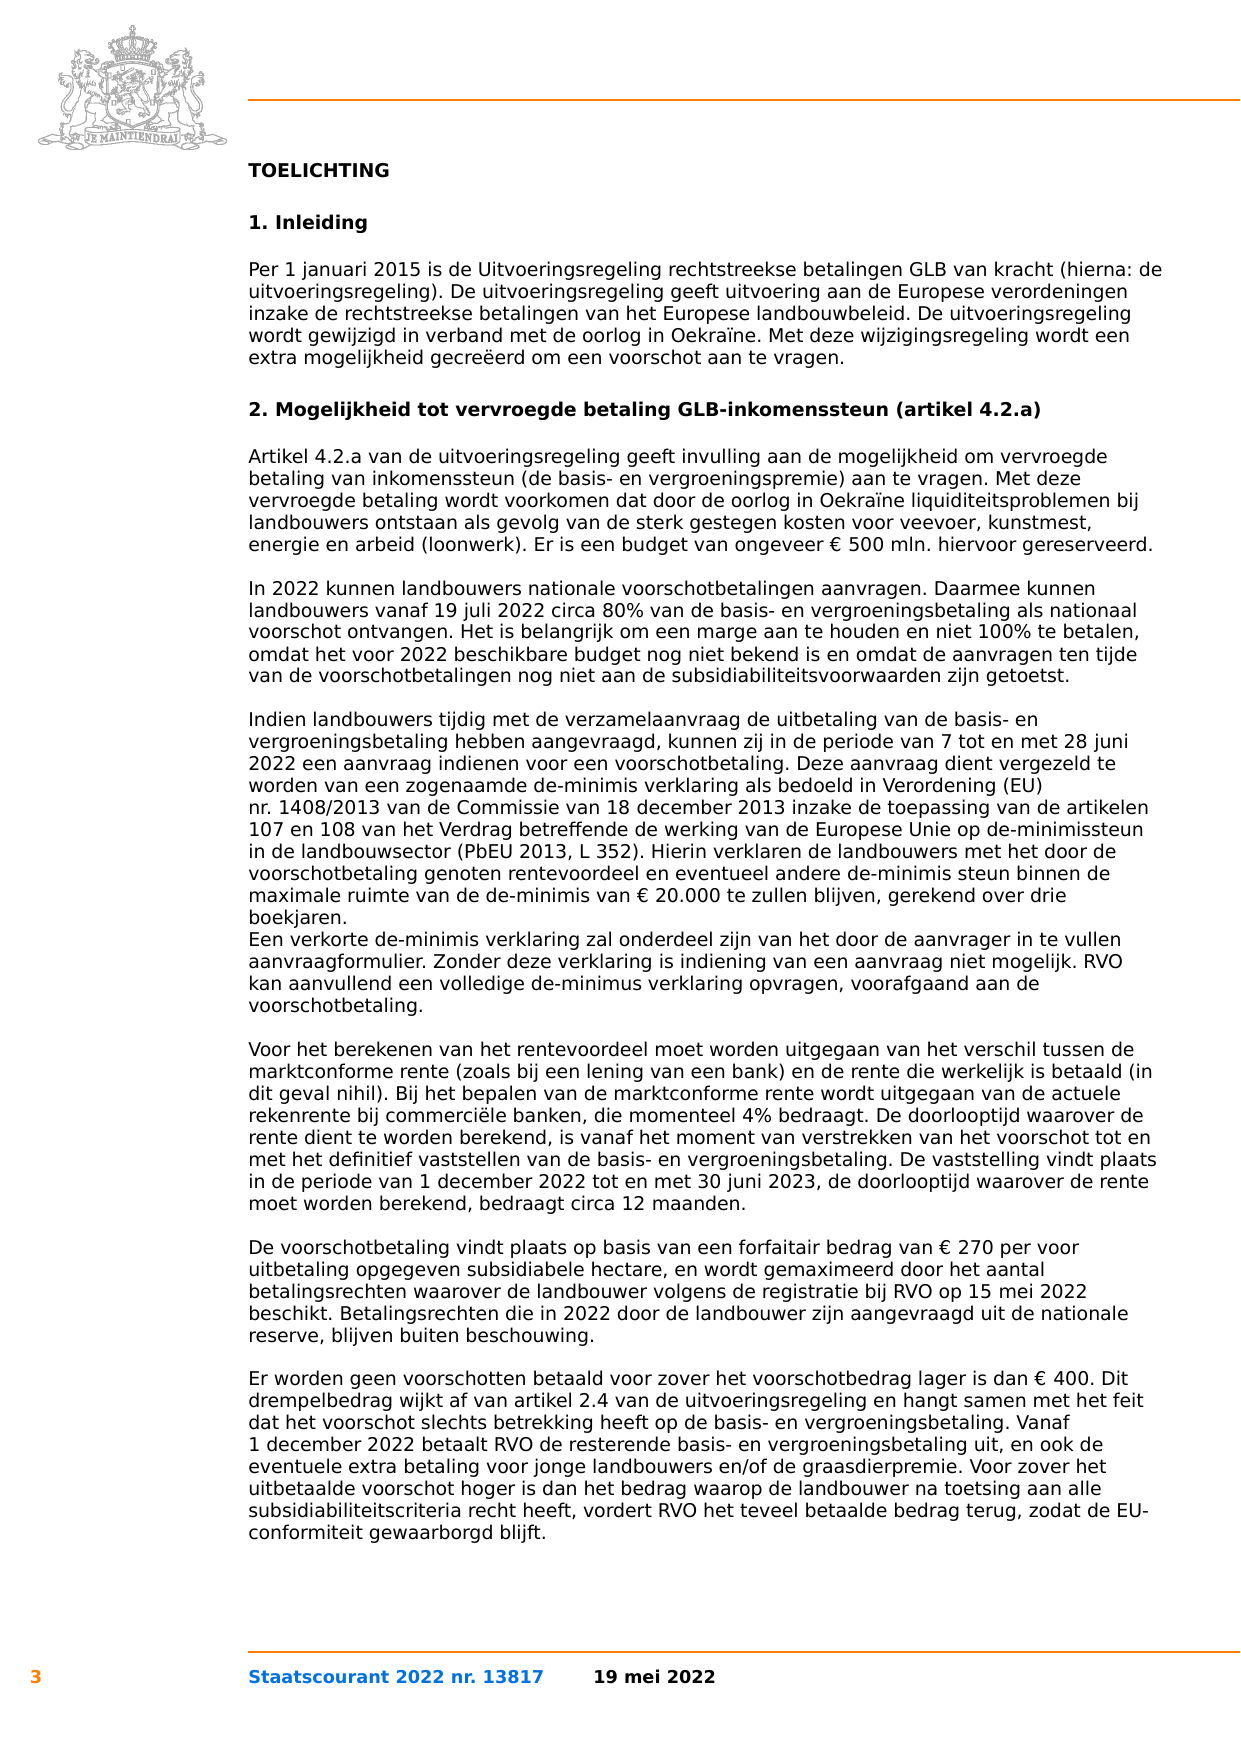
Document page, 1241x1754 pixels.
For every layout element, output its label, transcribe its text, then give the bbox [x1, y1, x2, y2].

subtitle TOELICHTING [248, 160, 1163, 182]
text Voor het berekenen van het rentevoordeel moet worden uitgegaan van het verschil tussen de marktconforme rente (zoals bij een lening van een bank) en de rente die werkelijk is betaald (in dit geval nihil). Bij het bepalen van de marktconforme rente wordt uitgegaan van de actuele rekenrente bij commerciële banken, die momenteel 4% bedraagt. De doorlooptijd waarover de rente dient te worden berekend, is vanaf het moment van verstrekken van het voorschot tot en met het definitief vaststellen van de basis- en vergroeningsbetaling. De vaststelling vindt plaats in de periode van 1 december 2022 tot en met 30 juni 2023, de doorlooptijd waarover de rente moet worden berekend, bedraagt circa 12 maanden. [248, 1039, 1163, 1215]
text In 2022 kunnen landbouwers nationale voorschotbetalingen aanvragen. Daarmee kunnen landbouwers vanaf 19 juli 2022 circa 80% van de basis- en vergroeningsbetaling als nationaal voorschot ontvangen. Het is belangrijk om een marge aan te houden en niet 100% te betalen, omdat het voor 2022 beschikbare budget nog niet bekend is en omdat de aanvragen ten tijde van de voorschotbetalingen nog niet aan de subsidiabiliteitsvoorwaarden zijn getoetst. [248, 577, 1163, 687]
subtitle 1. Inleiding [248, 212, 1163, 234]
picture [38, 25, 227, 150]
subtitle 2. Mogelijkheid tot vervroegde betaling GLB-inkomenssteun (artikel 4.2.a) [248, 399, 1163, 421]
text Per 1 januari 2015 is de Uitvoeringsregeling rechtstreekse betalingen GLB van kracht (hierna: de uitvoeringsregeling). De uitvoeringsregeling geeft uitvoering aan de Europese verordeningen inzake de rechtstreekse betalingen van het Europese landbouwbeleid. De uitvoeringsregeling wordt gewijzigd in verband met de oorlog in Oekraïne. Met deze wijzigingsregeling wordt een extra mogelijkheid gecreëerd om een voorschot aan te vragen. [248, 259, 1163, 369]
text Artikel 4.2.a van de uitvoeringsregeling geeft invulling aan de mogelijkheid om vervroegde betaling van inkomenssteun (de basis- en vergroeningspremie) aan te vragen. Met deze vervroegde betaling wordt voorkomen dat door de oorlog in Oekraïne liquiditeitsproblemen bij landbouwers ontstaan als gevolg van de sterk gestegen kosten voor veevoer, kunstmest, energie en arbeid (loonwerk). Er is een budget van ongeveer € 500 mln. hiervoor gereserveerd. [248, 446, 1163, 556]
text Er worden geen voorschotten betaald voor zover het voorschotbedrag lager is dan € 400. Dit drempelbedrag wijkt af van artikel 2.4 van de uitvoeringsregeling en hangt samen met het feit dat het voorschot slechts betrekking heeft op de basis- en vergroeningsbetaling. Vanaf 1 december 2022 betaalt RVO de resterende basis- en vergroeningsbetaling uit, en ook de eventuele extra betaling voor jonge landbouwers en/of de graasdierpremie. Voor zover het uitbetaalde voorschot hoger is dan het bedrag waarop de landbouwer na toetsing aan alle subsidiabiliteitscriteria recht heeft, vordert RVO het teveel betaalde bedrag terug, zodat de EU-conformiteit gewaarborgd blijft. [248, 1368, 1163, 1544]
text De voorschotbetaling vindt plaats op basis van een forfaitair bedrag van € 270 per voor uitbetaling opgegeven subsidiabele hectare, en wordt gemaximeerd door het aantal betalingsrechten waarover de landbouwer volgens de registratie bij RVO op 15 mei 2022 beschikt. Betalingsrechten die in 2022 door de landbouwer zijn aangevraagd uit de nationale reserve, blijven buiten beschouwing. [248, 1237, 1163, 1346]
text Een verkorte de-minimis verklaring zal onderdeel zijn van het door de aanvrager in te vullen aanvraagformulier. Zonder deze verklaring is indiening van een aanvraag niet mogelijk. RVO kan aanvullend een volledige de-minimus verklaring opvragen, voorafgaand aan de voorschotbetaling. [248, 929, 1163, 1017]
text Indien landbouwers tijdig met de verzamelaanvraag de uitbetaling van de basis- en vergroeningsbetaling hebben aangevraagd, kunnen zij in de periode van 7 tot en met 28 juni 2022 een aanvraag indienen voor een voorschotbetaling. Deze aanvraag dient vergezeld te worden van een zogenaamde de-minimis verklaring als bedoeld in Verordening (EU) nr. 1408/2013 van de Commissie van 18 december 2013 inzake de toepassing van de artikelen 107 en 108 van het Verdrag betreffende de werking van de Europese Unie op de-minimissteun in de landbouwsector (PbEU 2013, L 352). Hierin verklaren de landbouwers met het door de voorschotbetaling genoten rentevoordeel en eventueel andere de-minimis steun binnen de maximale ruimte van de de-minimis van € 20.000 te zullen blijven, gerekend over drie boekjaren. [248, 709, 1163, 929]
